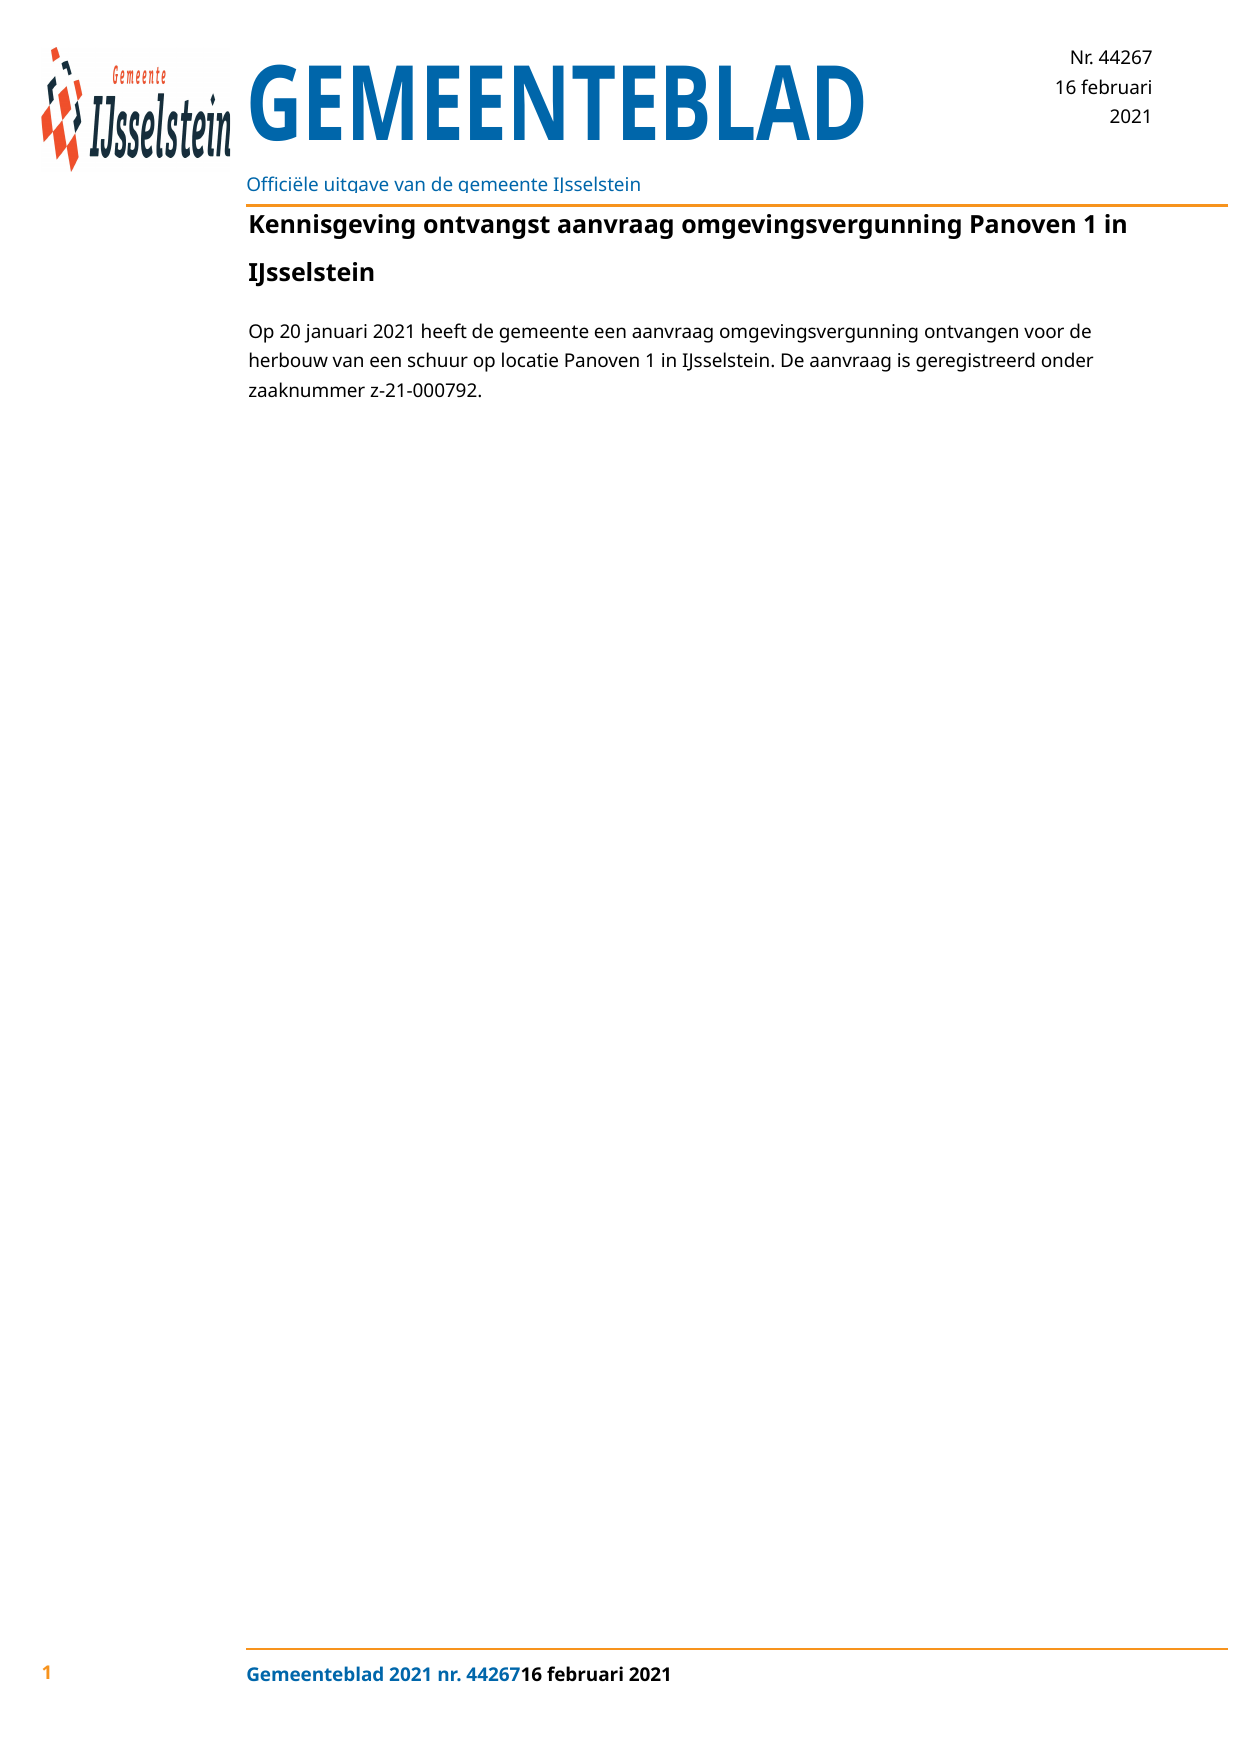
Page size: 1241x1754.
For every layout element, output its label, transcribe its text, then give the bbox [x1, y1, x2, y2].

text Op 20 januari 2021 heeft de gemeente een aanvraag omgevingsvergunning ontvangen voor de herbouw van een schuur op locatie Panoven 1 in IJsselstein. De aanvraag is geregistreerd onder zaaknummer z-21-000792. [248, 318, 1152, 403]
picture [41, 47, 231, 172]
text Kennisgeving ontvangst aanvraag omgevingsvergunning Panoven 1 in IJsselstein [248, 207, 1152, 288]
